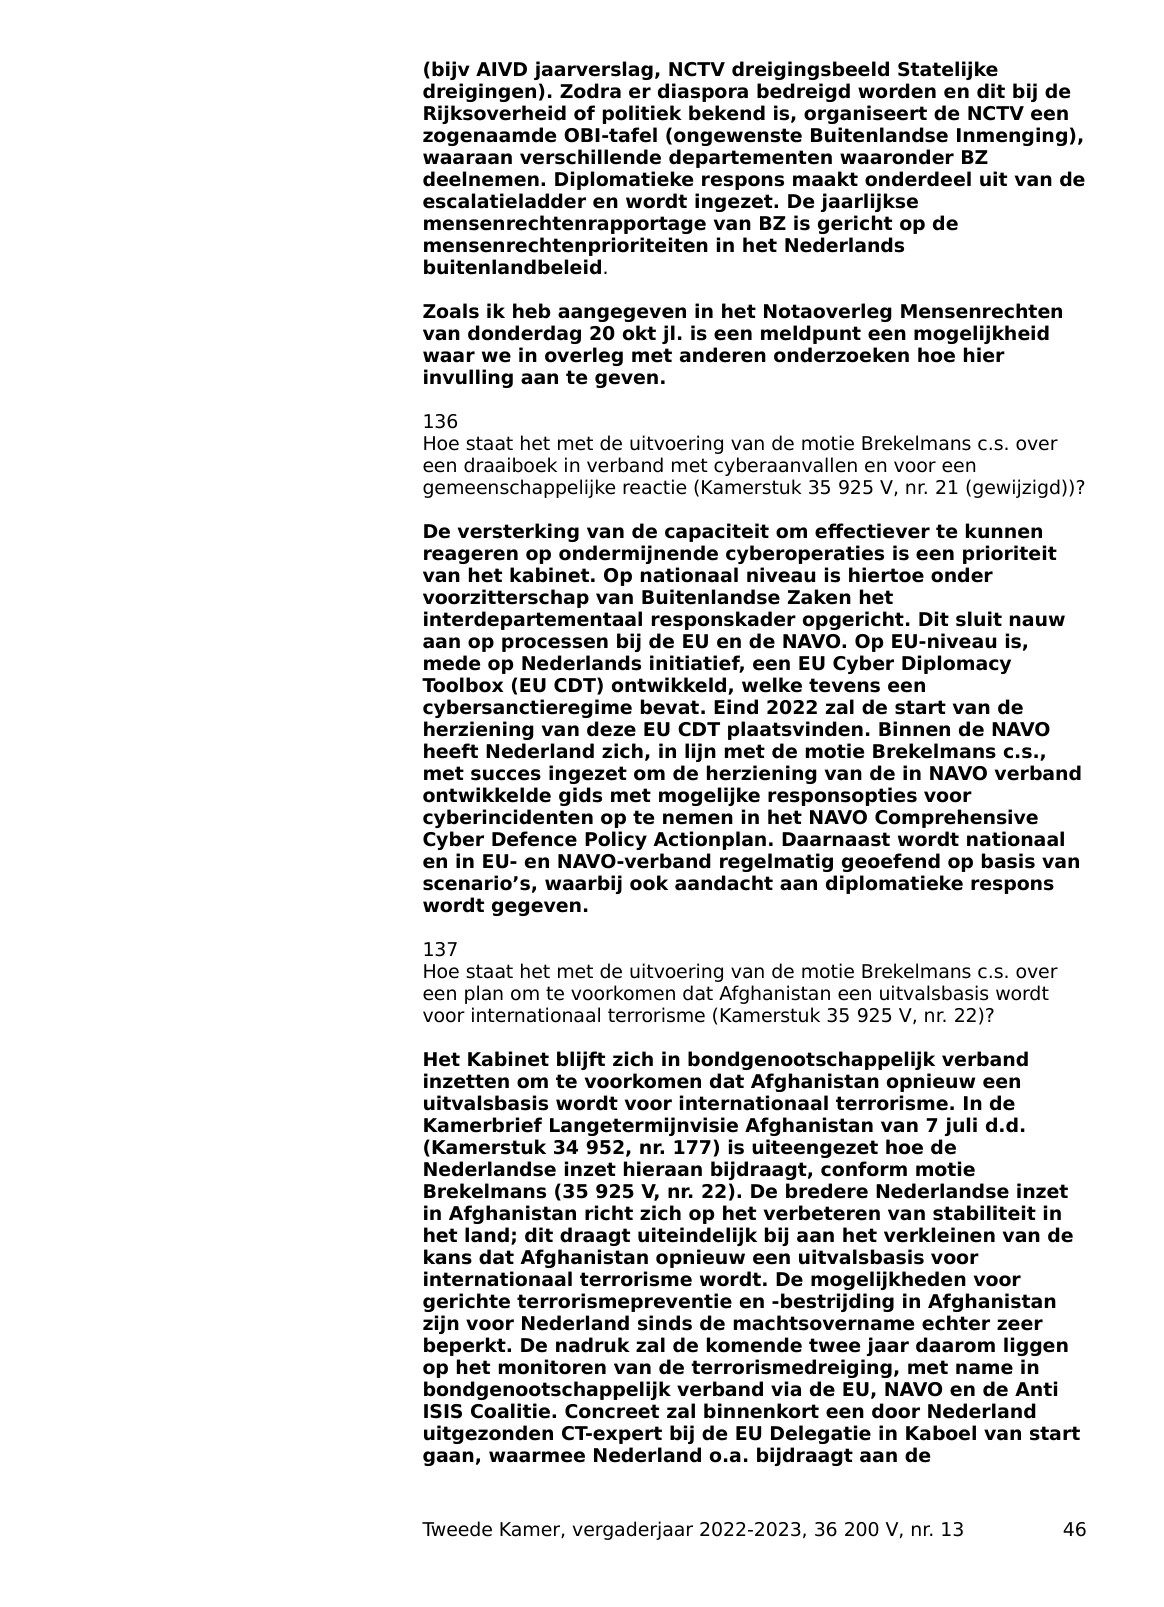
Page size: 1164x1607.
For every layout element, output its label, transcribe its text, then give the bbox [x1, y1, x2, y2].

text 136 [422, 411, 1087, 433]
text Hoe staat het met de uitvoering van de motie Brekelmans c.s. over een draaiboek in verband met cyberaanvallen en voor een gemeenschappelijke reactie (Kamerstuk 35 925 V, nr. 21 (gewijzigd))? [422, 433, 1087, 499]
text (bijv AIVD jaarverslag, NCTV dreigingsbeeld Statelijke dreigingen). Zodra er diaspora bedreigd worden en dit bij de Rijksoverheid of politiek bekend is, organiseert de NCTV een zogenaamde OBI-tafel (ongewenste Buitenlandse Inmenging), waaraan verschillende departementen waaronder BZ deelnemen. Diplomatieke respons maakt onderdeel uit van de escalatieladder en wordt ingezet. De jaarlijkse mensenrechtenrapportage van BZ is gericht op de mensenrechtenprioriteiten in het Nederlands buitenlandbeleid. [422, 59, 1087, 279]
text Hoe staat het met de uitvoering van de motie Brekelmans c.s. over een plan om te voorkomen dat Afghanistan een uitvalsbasis wordt voor internationaal terrorisme (Kamerstuk 35 925 V, nr. 22)? [422, 961, 1087, 1027]
text Zoals ik heb aangegeven in het Notaoverleg Mensenrechten van donderdag 20 okt jl. is een meldpunt een mogelijkheid waar we in overleg met anderen onderzoeken hoe hier invulling aan te geven. [422, 301, 1087, 389]
text 137 [422, 939, 1087, 961]
text De versterking van de capaciteit om effectiever te kunnen reageren op ondermijnende cyberoperaties is een prioriteit van het kabinet. Op nationaal niveau is hiertoe onder voorzitterschap van Buitenlandse Zaken het interdepartementaal responskader opgericht. Dit sluit nauw aan op processen bij de EU en de NAVO. Op EU-niveau is, mede op Nederlands initiatief, een EU Cyber Diplomacy Toolbox (EU CDT) ontwikkeld, welke tevens een cybersanctieregime bevat. Eind 2022 zal de start van de herziening van deze EU CDT plaatsvinden. Binnen de NAVO heeft Nederland zich, in lijn met de motie Brekelmans c.s., met succes ingezet om de herziening van de in NAVO verband ontwikkelde gids met mogelijke responsopties voor cyberincidenten op te nemen in het NAVO Comprehensive Cyber Defence Policy Actionplan. Daarnaast wordt nationaal en in EU- en NAVO-verband regelmatig geoefend op basis van scenario’s, waarbij ook aandacht aan diplomatieke respons wordt gegeven. [422, 521, 1087, 917]
text Het Kabinet blijft zich in bondgenootschappelijk verband inzetten om te voorkomen dat Afghanistan opnieuw een uitvalsbasis wordt voor internationaal terrorisme. In de Kamerbrief Langetermijnvisie Afghanistan van 7 juli d.d. (Kamerstuk 34 952, nr. 177) is uiteengezet hoe de Nederlandse inzet hieraan bijdraagt, conform motie Brekelmans (35 925 V, nr. 22). De bredere Nederlandse inzet in Afghanistan richt zich op het verbeteren van stabiliteit in het land; dit draagt uiteindelijk bij aan het verkleinen van de kans dat Afghanistan opnieuw een uitvalsbasis voor internationaal terrorisme wordt. De mogelijkheden voor gerichte terrorismepreventie en -bestrijding in Afghanistan zijn voor Nederland sinds de machtsovername echter zeer beperkt. De nadruk zal de komende twee jaar daarom liggen op het monitoren van de terrorismedreiging, met name in bondgenootschappelijk verband via de EU, NAVO en de Anti ISIS Coalitie. Concreet zal binnenkort een door Nederland uitgezonden CT-expert bij de EU Delegatie in Kaboel van start gaan, waarmee Nederland o.a. bijdraagt aan de [422, 1049, 1087, 1467]
